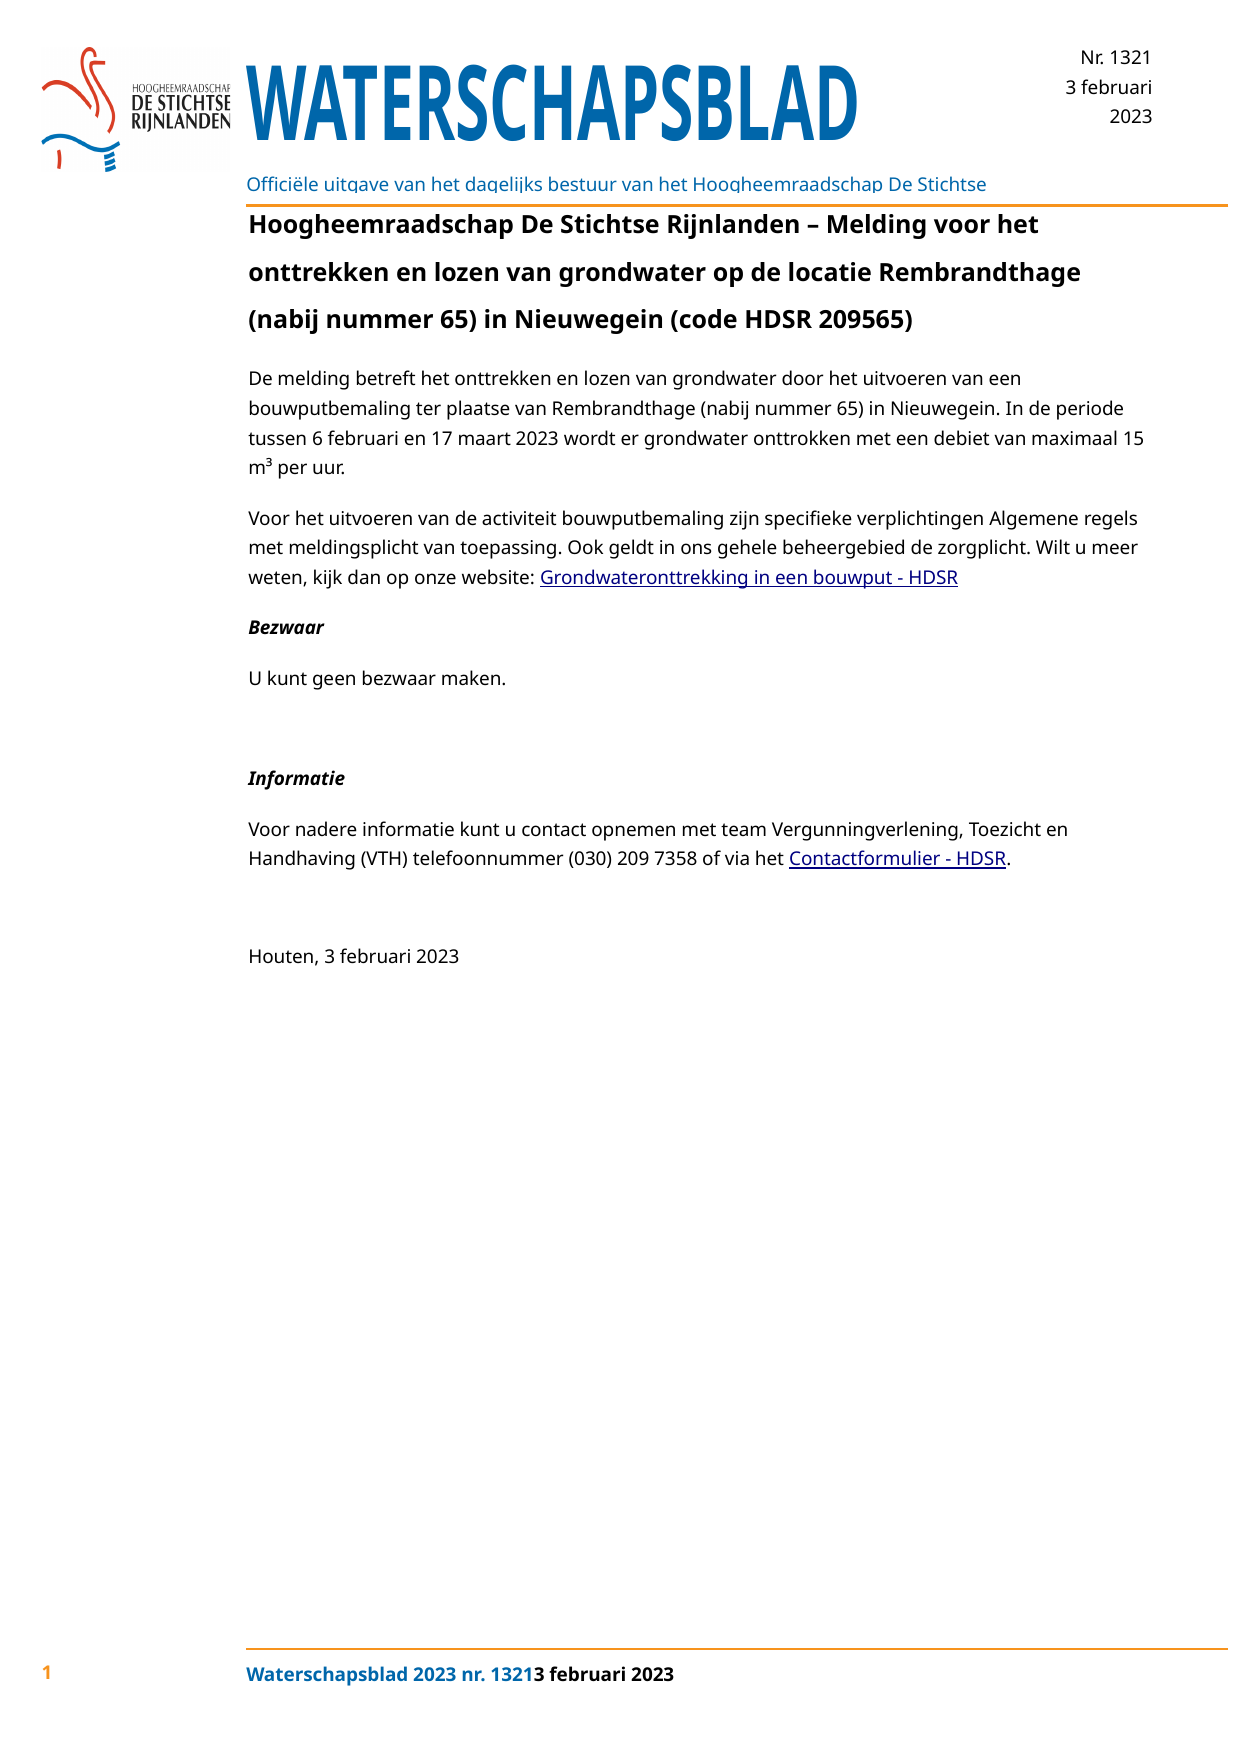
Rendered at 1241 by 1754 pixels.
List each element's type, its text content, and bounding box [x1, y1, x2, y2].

text Voor nadere informatie kunt u contact opnemen met team Vergunningverlening, Toezicht en Handhaving (VTH) telefoonnummer (030) 209 7358 of via het Contactformulier - HDSR. [248, 816, 1152, 871]
text Bezwaar [248, 614, 1152, 640]
text De melding betreft het onttrekken en lozen van grondwater door het uitvoeren van een bouwputbemaling ter plaatse van Rembrandthage (nabij nummer 65) in Nieuwegein. In de periode tussen 6 februari en 17 maart 2023 wordt er grondwater onttrokken met een debiet van maximaal 15 m³ per uur. [248, 366, 1152, 480]
text Hoogheemraadschap De Stichtse Rijnlanden – Melding voor het onttrekken en lozen van grondwater op de locatie Rembrandthage (nabij nummer 65) in Nieuwegein (code HDSR 209565) [248, 207, 1152, 336]
text Informatie [248, 766, 1152, 791]
text U kunt geen bezwaar maken. [248, 665, 1152, 690]
picture [41, 47, 231, 172]
text Houten, 3 februari 2023 [248, 944, 1152, 969]
text Voor het uitvoeren van de activiteit bouwputbemaling zijn specifieke verplichtingen Algemene regels met meldingsplicht van toepassing. Ook geldt in ons gehele beheergebied de zorgplicht. Wilt u meer weten, kijk dan op onze website: Grondwateronttrekking in een bouwput - HDSR [248, 505, 1152, 589]
